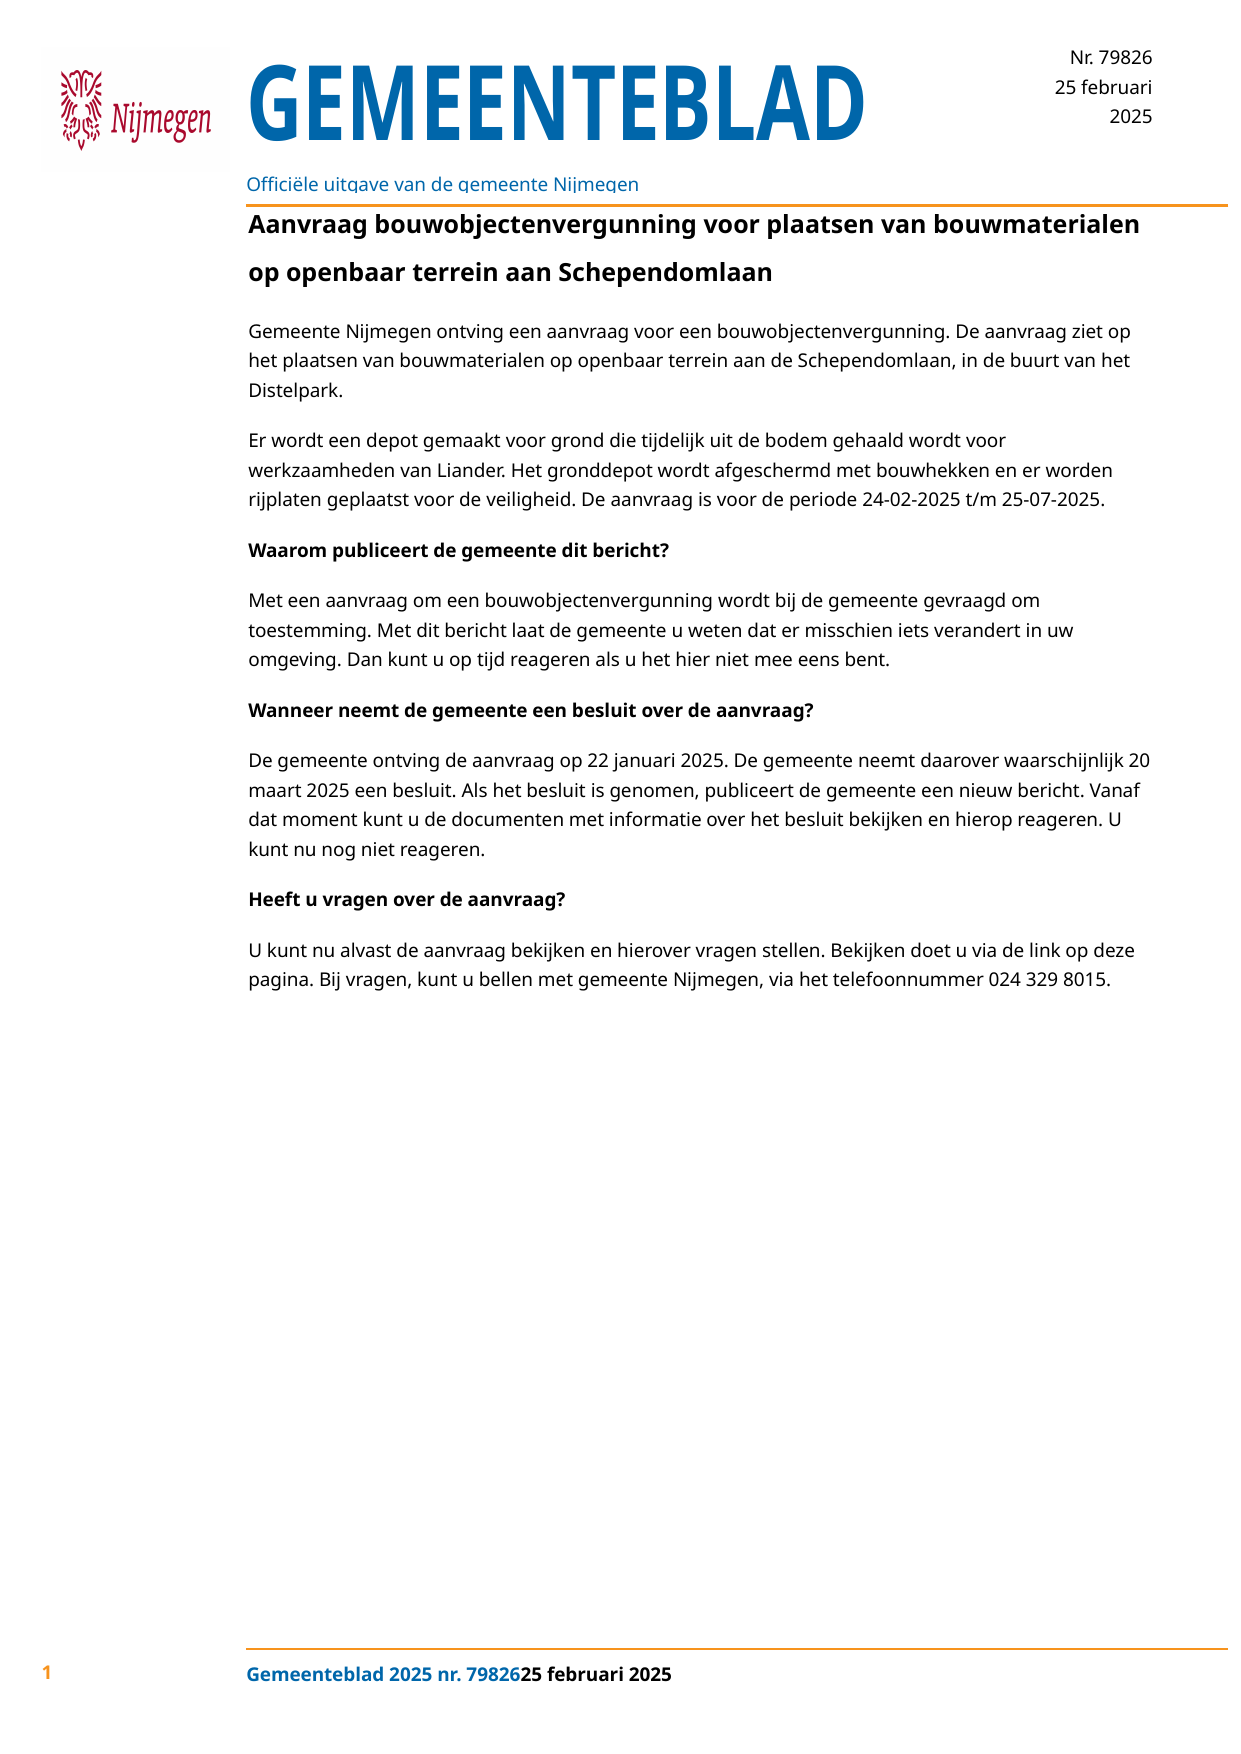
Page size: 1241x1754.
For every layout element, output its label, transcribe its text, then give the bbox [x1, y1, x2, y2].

text De gemeente ontving de aanvraag op 22 januari 2025. De gemeente neemt daarover waarschijnlijk 20 maart 2025 een besluit. Als het besluit is genomen, publiceert de gemeente een nieuw bericht. Vanaf dat moment kunt u de documenten met informatie over het besluit bekijken en hierop reageren. U kunt nu nog niet reageren. [248, 747, 1152, 862]
text Heeft u vragen over de aanvraag? [248, 887, 1152, 912]
text U kunt nu alvast de aanvraag bekijken en hierover vragen stellen. Bekijken doet u via de link op deze pagina. Bij vragen, kunt u bellen met gemeente Nijmegen, via het telefoonnummer 024 329 8015. [248, 937, 1152, 992]
text Er wordt een depot gemaakt voor grond die tijdelijk uit de bodem gehaald wordt voor werkzaamheden van Liander. Het gronddepot wordt afgeschermd met bouwhekken en er worden rijplaten geplaatst voor de veiligheid. De aanvraag is voor de periode 24-02-2025 t/m 25-07-2025. [248, 427, 1152, 512]
text Met een aanvraag om een bouwobjectenvergunning wordt bij de gemeente gevraagd om toestemming. Met dit bericht laat de gemeente u weten dat er misschien iets verandert in uw omgeving. Dan kunt u op tijd reageren als u het hier niet mee eens bent. [248, 587, 1152, 672]
text Gemeente Nijmegen ontving een aanvraag voor een bouwobjectenvergunning. De aanvraag ziet op het plaatsen van bouwmaterialen op openbaar terrein aan de Schependomlaan, in de buurt van het Distelpark. [248, 318, 1152, 403]
text Waarom publiceert de gemeente dit bericht? [248, 537, 1152, 563]
text Aanvraag bouwobjectenvergunning voor plaatsen van bouwmaterialen op openbaar terrein aan Schependomlaan [248, 207, 1152, 288]
text Wanneer neemt de gemeente een besluit over de aanvraag? [248, 697, 1152, 723]
picture [41, 47, 231, 172]
